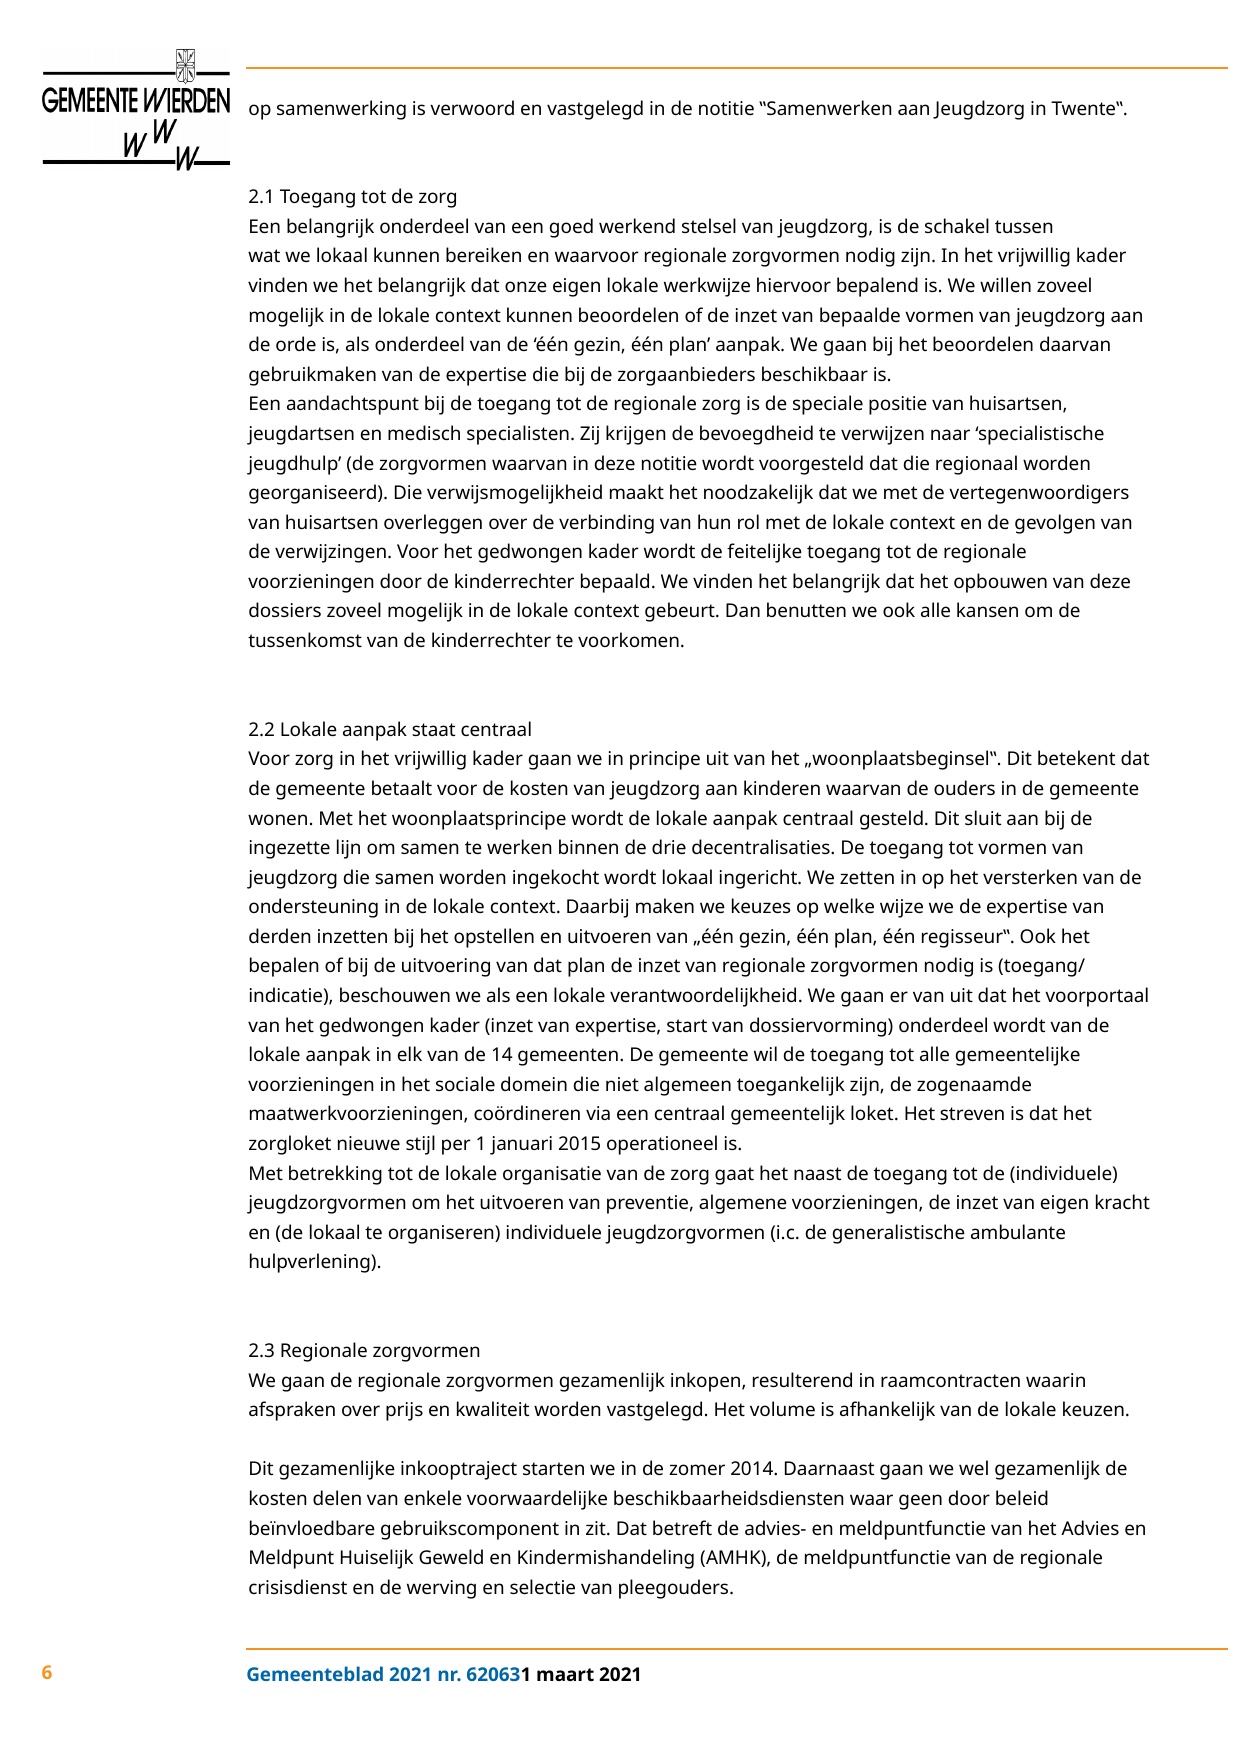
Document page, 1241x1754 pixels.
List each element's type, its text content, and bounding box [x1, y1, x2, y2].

text 2.2 Lokale aanpak staat centraal [248, 716, 1152, 742]
text wat we lokaal kunnen bereiken en waarvoor regionale zorgvormen nodig zijn. In het vrijwillig kader vinden we het belangrijk dat onze eigen lokale werkwijze hiervoor bepalend is. We willen zoveel mogelijk in de lokale context kunnen beoordelen of de inzet van bepaalde vormen van jeugdzorg aan de orde is, als onderdeel van de ‘één gezin, één plan’ aanpak. We gaan bij het beoordelen daarvan gebruikmaken van de expertise die bij de zorgaanbieders beschikbaar is. [248, 243, 1152, 387]
text 2.3 Regionale zorgvormen [248, 1337, 1152, 1363]
text op samenwerking is verwoord en vastgelegd in de notitie ‟Samenwerken aan Jeugdzorg in Twente‟. [248, 95, 1152, 121]
text Met betrekking tot de lokale organisatie van de zorg gaat het naast de toegang tot de (individuele) jeugdzorgvormen om het uitvoeren van preventie, algemene voorzieningen, de inzet van eigen kracht en (de lokaal te organiseren) individuele jeugdzorgvormen (i.c. de generalistische ambulante hulpverlening). [248, 1160, 1152, 1274]
text 2.1 Toegang tot de zorg [248, 183, 1152, 209]
text Een belangrijk onderdeel van een goed werkend stelsel van jeugdzorg, is de schakel tussen [248, 213, 1152, 239]
picture [41, 47, 231, 172]
text Een aandachtspunt bij de toegang tot de regionale zorg is de speciale positie van huisartsen, jeugdartsen en medisch specialisten. Zij krijgen de bevoegdheid te verwijzen naar ‘specialistische jeugdhulp’ (de zorgvormen waarvan in deze notitie wordt voorgesteld dat die regionaal worden georganiseerd). Die verwijsmogelijkheid maakt het noodzakelijk dat we met de vertegenwoordigers van huisartsen overleggen over de verbinding van hun rol met de lokale context en de gevolgen van de verwijzingen. Voor het gedwongen kader wordt de feitelijke toegang tot de regionale voorzieningen door de kinderrechter bepaald. We vinden het belangrijk dat het opbouwen van deze dossiers zoveel mogelijk in de lokale context gebeurt. Dan benutten we ook alle kansen om de tussenkomst van de kinderrechter te voorkomen. [248, 391, 1152, 653]
text We gaan de regionale zorgvormen gezamenlijk inkopen, resulterend in raamcontracten waarin afspraken over prijs en kwaliteit worden vastgelegd. Het volume is afhankelijk van de lokale keuzen. [248, 1367, 1152, 1422]
text Voor zorg in het vrijwillig kader gaan we in principe uit van het „woonplaatsbeginsel‟. Dit betekent dat de gemeente betaalt voor de kosten van jeugdzorg aan kinderen waarvan de ouders in de gemeente wonen. Met het woonplaatsprincipe wordt de lokale aanpak centraal gesteld. Dit sluit aan bij de ingezette lijn om samen te werken binnen de drie decentralisaties. De toegang tot vormen van jeugdzorg die samen worden ingekocht wordt lokaal ingericht. We zetten in op het versterken van de ondersteuning in de lokale context. Daarbij maken we keuzes op welke wijze we de expertise van derden inzetten bij het opstellen en uitvoeren van „één gezin, één plan, één regisseur‟. Ook het bepalen of bij de uitvoering van dat plan de inzet van regionale zorgvormen nodig is (toegang/ indicatie), beschouwen we als een lokale verantwoordelijkheid. We gaan er van uit dat het voorportaal van het gedwongen kader (inzet van expertise, start van dossiervorming) onderdeel wordt van de lokale aanpak in elk van de 14 gemeenten. De gemeente wil de toegang tot alle gemeentelijke voorzieningen in het sociale domein die niet algemeen toegankelijk zijn, de zogenaamde maatwerkvoorzieningen, coördineren via een centraal gemeentelijk loket. Het streven is dat het zorgloket nieuwe stijl per 1 januari 2015 operationeel is. [248, 746, 1152, 1156]
text Dit gezamenlijke inkooptraject starten we in de zomer 2014. Daarnaast gaan we wel gezamenlijk de kosten delen van enkele voorwaardelijke beschikbaarheidsdiensten waar geen door beleid beïnvloedbare gebruikscomponent in zit. Dat betreft de advies- en meldpuntfunctie van het Advies en Meldpunt Huiselijk Geweld en Kindermishandeling (AMHK), de meldpuntfunctie van de regionale crisisdienst en de werving en selectie van pleegouders. [248, 1456, 1152, 1600]
